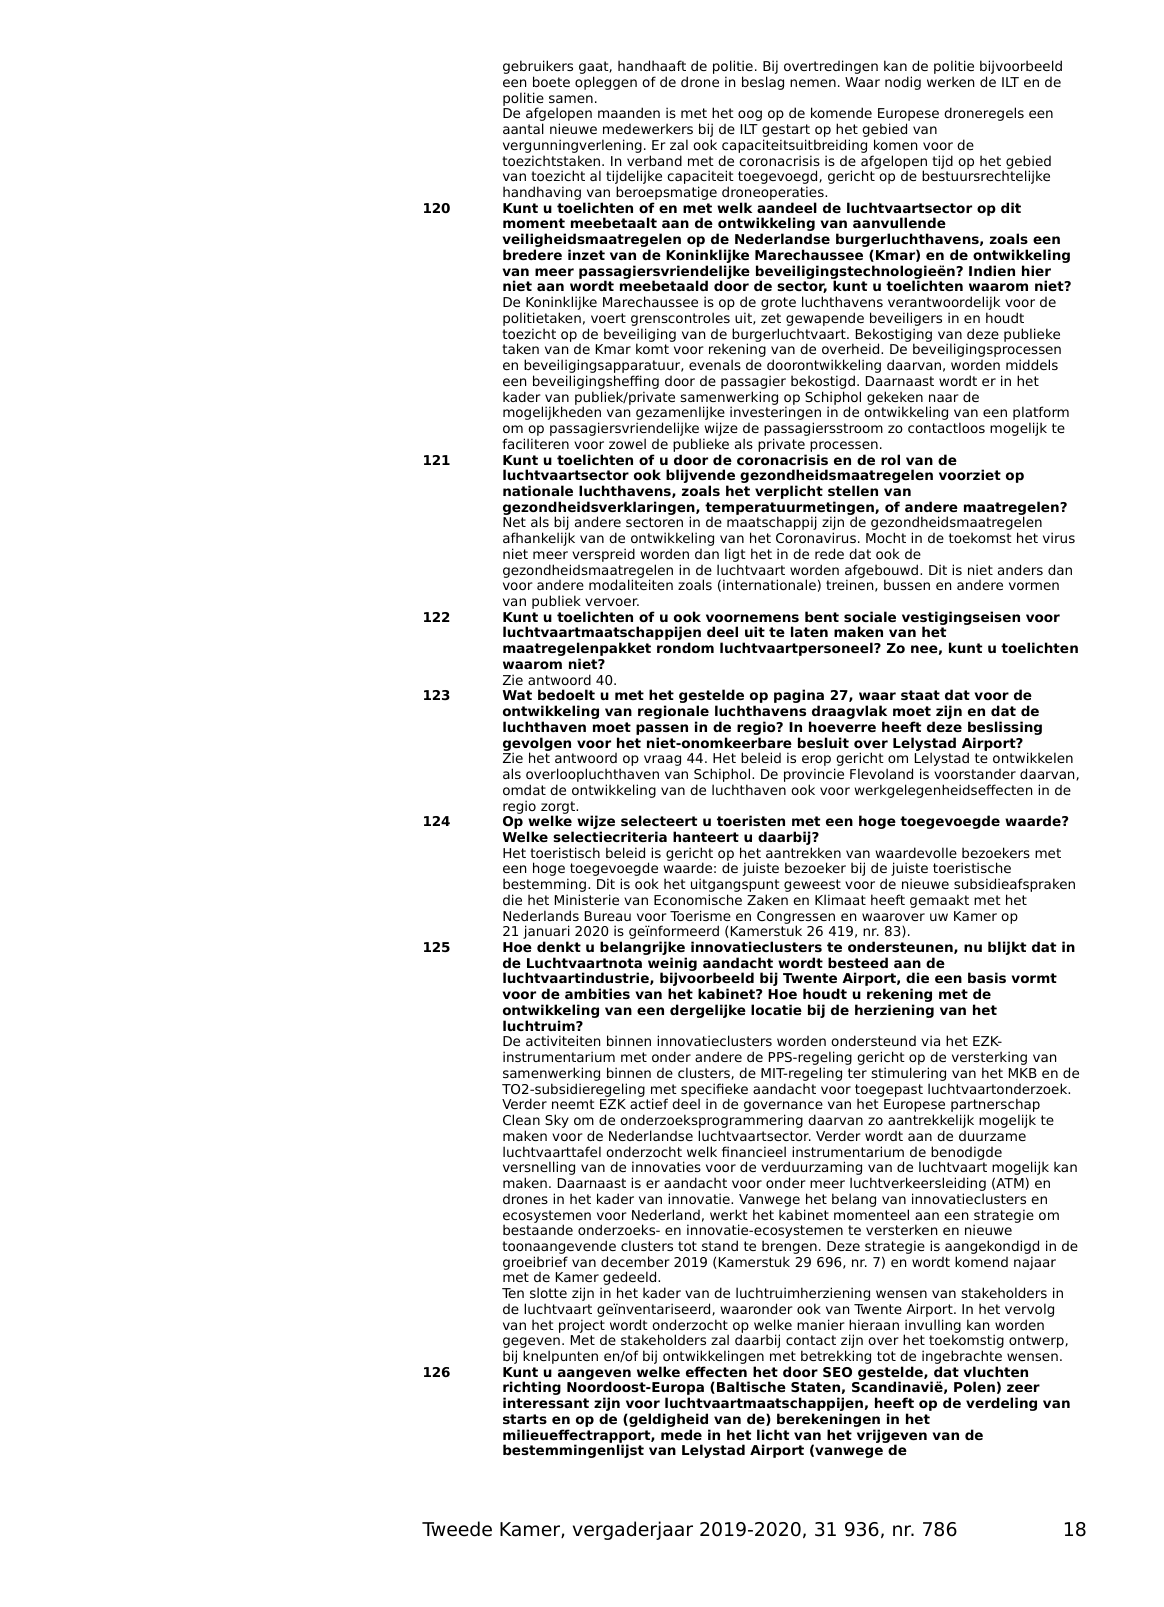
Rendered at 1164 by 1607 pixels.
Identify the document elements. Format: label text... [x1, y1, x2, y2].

table_cell 120 [422, 201, 496, 452]
table_cell Op welke wijze selecteert u toeristen met een hoge toegevoegde waarde? Welke selectiecriteria hanteert u daarbij? Het toeristisch beleid is gericht op het aantrekken van waardevolle bezoekers met een hoge toegevoegde waarde: de juiste bezoeker bij de juiste toeristische bestemming. Dit is ook het uitgangspunt geweest voor de nieuwe subsidieafspraken die het Ministerie van Economische Zaken en Klimaat heeft gemaakt met het Nederlands Bureau voor Toerisme en Congressen en waarover uw Kamer op 21 januari 2020 is geïnformeerd (Kamerstuk 26 419, nr. 83). [496, 814, 1087, 940]
table_cell 121 [422, 452, 496, 609]
table_cell Kunt u toelichten of u ook voornemens bent sociale vestigingseisen voor luchtvaartmaatschappijen deel uit te laten maken van het maatregelenpakket rondom luchtvaartpersoneel? Zo nee, kunt u toelichten waarom niet? Zie antwoord 40. [496, 610, 1087, 688]
table_cell Kunt u toelichten of u door de coronacrisis en de rol van de luchtvaartsector ook blijvende gezondheidsmaatregelen voorziet op nationale luchthavens, zoals het verplicht stellen van gezondheidsverklaringen, temperatuurmetingen, of andere maatregelen? Net als bij andere sectoren in de maatschappij zijn de gezondheidsmaatregelen afhankelijk van de ontwikkeling van het Coronavirus. Mocht in de toekomst het virus niet meer verspreid worden dan ligt het in de rede dat ook de gezondheidsmaatregelen in de luchtvaart worden afgebouwd. Dit is niet anders dan voor andere modaliteiten zoals (internationale) treinen, bussen en andere vormen van publiek vervoer. [496, 452, 1087, 609]
table_cell Kunt u toelichten of en met welk aandeel de luchtvaartsector op dit moment meebetaalt aan de ontwikkeling van aanvullende veiligheidsmaatregelen op de Nederlandse burgerluchthavens, zoals een bredere inzet van de Koninklijke Marechaussee (Kmar) en de ontwikkeling van meer passagiersvriendelijke beveiligingstechnologieën? Indien hier niet aan wordt meebetaald door de sector, kunt u toelichten waarom niet? De Koninklijke Marechaussee is op de grote luchthavens verantwoordelijk voor de politietaken, voert grenscontroles uit, zet gewapende beveiligers in en houdt toezicht op de beveiliging van de burgerluchtvaart. Bekostiging van deze publieke taken van de Kmar komt voor rekening van de overheid. De beveiligingsprocessen en beveiligingsapparatuur, evenals de doorontwikkeling daarvan, worden middels een beveiligingsheffing door de passagier bekostigd. Daarnaast wordt er in het kader van publiek/private samenwerking op Schiphol gekeken naar de mogelijkheden van gezamenlijke investeringen in de ontwikkeling van een platform om op passagiersvriendelijke wijze de passagiersstroom zo contactloos mogelijk te faciliteren voor zowel de publieke als private processen. [496, 201, 1087, 452]
table_cell 122 [422, 610, 496, 688]
table_cell 125 [422, 940, 496, 1364]
table_cell gebruikers gaat, handhaaft de politie. Bij overtredingen kan de politie bijvoorbeeld een boete opleggen of de drone in beslag nemen. Waar nodig werken de ILT en de politie samen. De afgelopen maanden is met het oog op de komende Europese droneregels een aantal nieuwe medewerkers bij de ILT gestart op het gebied van vergunningverlening. Er zal ook capaciteitsuitbreiding komen voor de toezichtstaken. In verband met de coronacrisis is de afgelopen tijd op het gebied van toezicht al tijdelijke capaciteit toegevoegd, gericht op de bestuursrechtelijke handhaving van beroepsmatige droneoperaties. [496, 59, 1087, 201]
table_cell Hoe denkt u belangrijke innovatieclusters te ondersteunen, nu blijkt dat in de Luchtvaartnota weinig aandacht wordt besteed aan de luchtvaartindustrie, bijvoorbeeld bij Twente Airport, die een basis vormt voor de ambities van het kabinet? Hoe houdt u rekening met de ontwikkeling van een dergelijke locatie bij de herziening van het luchtruim? De activiteiten binnen innovatieclusters worden ondersteund via het EZK-instrumentarium met onder andere de PPS-regeling gericht op de versterking van samenwerking binnen de clusters, de MIT-regeling ter stimulering van het MKB en de TO2-subsidieregeling met specifieke aandacht voor toegepast luchtvaartonderzoek. Verder neemt EZK actief deel in de governance van het Europese partnerschap Clean Sky om de onderzoeksprogrammering daarvan zo aantrekkelijk mogelijk te maken voor de Nederlandse luchtvaartsector. Verder wordt aan de duurzame luchtvaarttafel onderzocht welk financieel instrumentarium de benodigde versnelling van de innovaties voor de verduurzaming van de luchtvaart mogelijk kan maken. Daarnaast is er aandacht voor onder meer luchtverkeersleiding (ATM) en drones in het kader van innovatie. Vanwege het belang van innovatieclusters en ecosystemen voor Nederland, werkt het kabinet momenteel aan een strategie om bestaande onderzoeks- en innovatie-ecosystemen te versterken en nieuwe toonaangevende clusters tot stand te brengen. Deze strategie is aangekondigd in de groeibrief van december 2019 (Kamerstuk 29 696, nr. 7) en wordt komend najaar met de Kamer gedeeld. Ten slotte zijn in het kader van de luchtruimherziening wensen van stakeholders in de luchtvaart geïnventariseerd, waaronder ook van Twente Airport. In het vervolg van het project wordt onderzocht op welke manier hieraan invulling kan worden gegeven. Met de stakeholders zal daarbij contact zijn over het toekomstig ontwerp, bij knelpunten en/of bij ontwikkelingen met betrekking tot de ingebrachte wensen. [496, 940, 1087, 1364]
table_cell [422, 59, 496, 201]
table_cell 123 [422, 688, 496, 814]
table_cell 124 [422, 814, 496, 940]
table_cell Kunt u aangeven welke effecten het door SEO gestelde, dat vluchten richting Noordoost-Europa (Baltische Staten, Scandinavië, Polen) zeer interessant zijn voor luchtvaartmaatschappijen, heeft op de verdeling van starts en op de (geldigheid van de) berekeningen in het milieueffectrapport, mede in het licht van het vrijgeven van de bestemmingenlijst van Lelystad Airport (vanwege de [496, 1365, 1087, 1459]
table_cell Wat bedoelt u met het gestelde op pagina 27, waar staat dat voor de ontwikkeling van regionale luchthavens draagvlak moet zijn en dat de luchthaven moet passen in de regio? In hoeverre heeft deze beslissing gevolgen voor het niet-onomkeerbare besluit over Lelystad Airport? Zie het antwoord op vraag 44. Het beleid is erop gericht om Lelystad te ontwikkelen als overloopluchthaven van Schiphol. De provincie Flevoland is voorstander daarvan, omdat de ontwikkeling van de luchthaven ook voor werkgelegenheidseffecten in de regio zorgt. [496, 688, 1087, 814]
table_cell 126 [422, 1365, 496, 1459]
